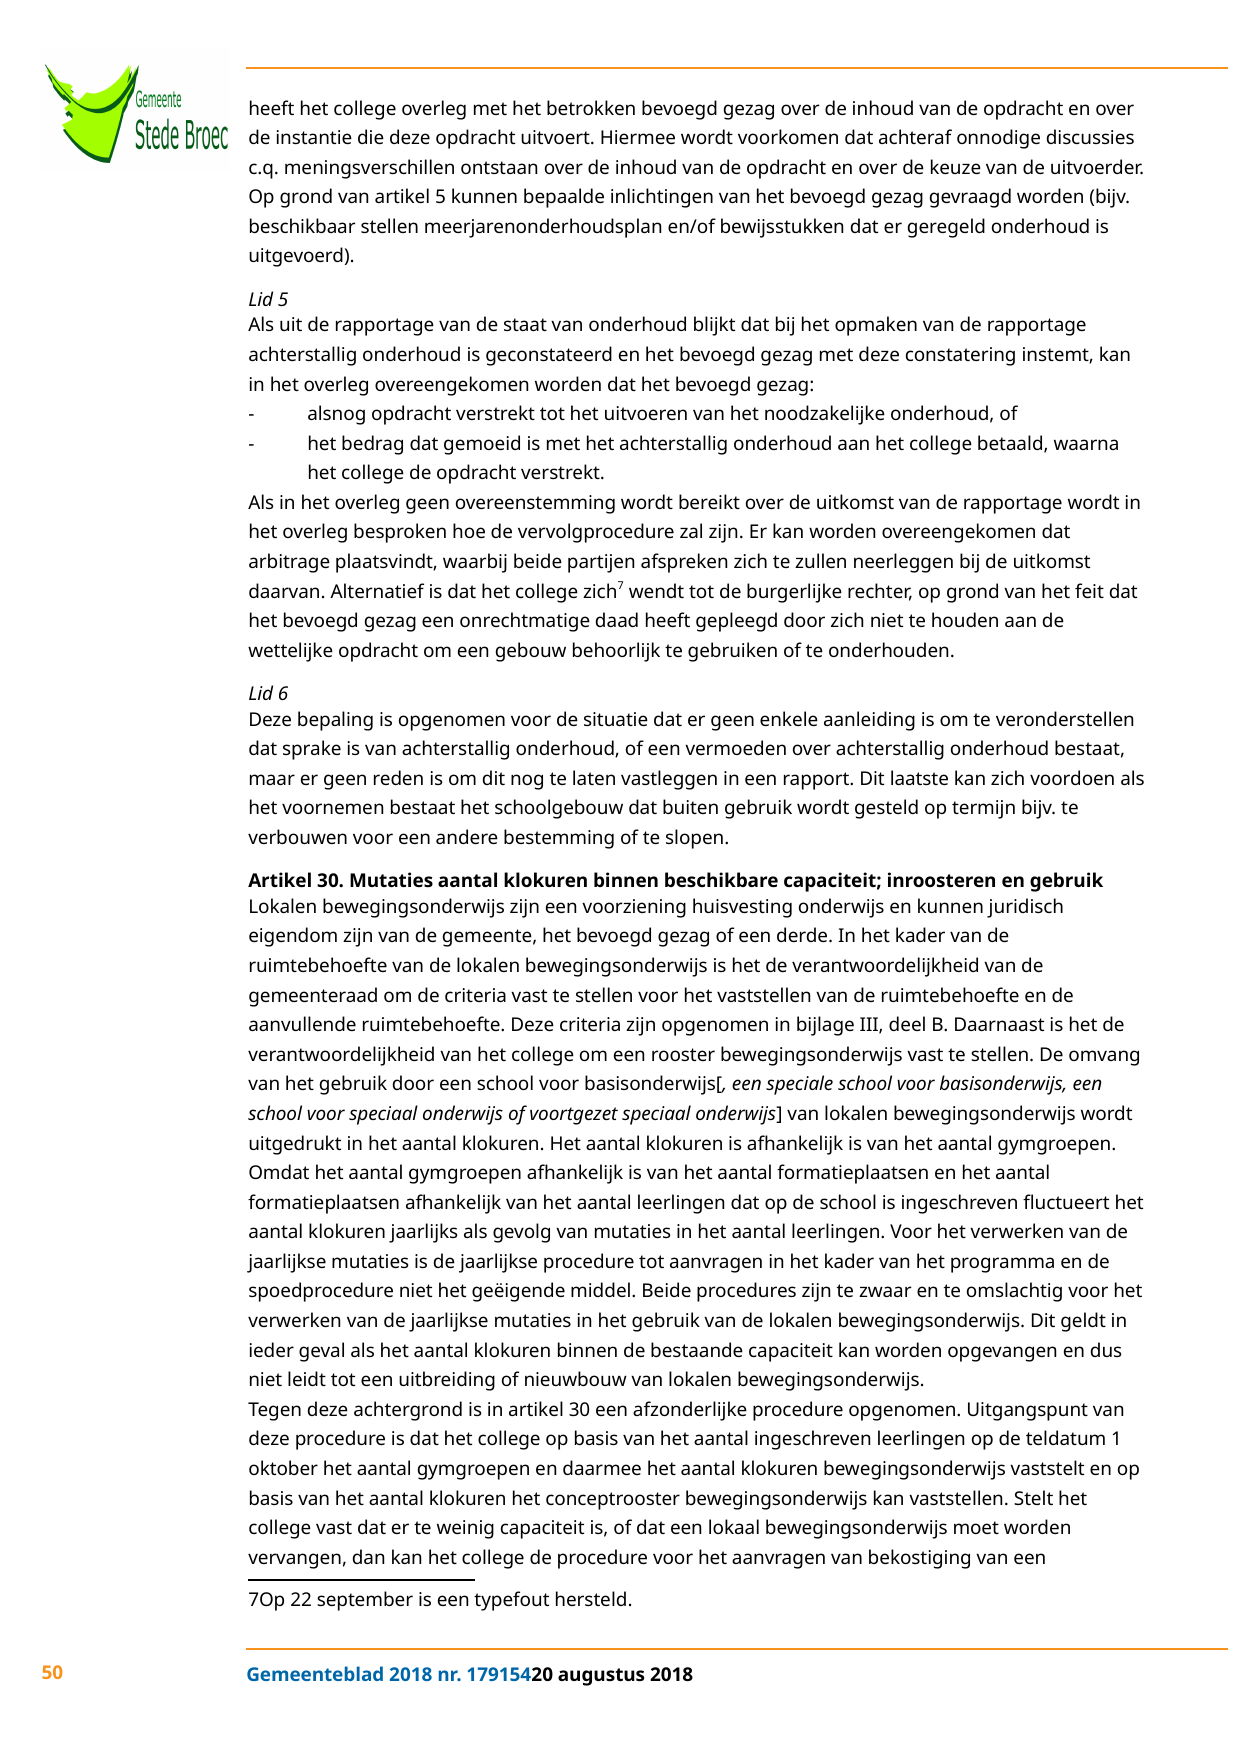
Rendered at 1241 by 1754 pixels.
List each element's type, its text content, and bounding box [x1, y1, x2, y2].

list het bedrag dat gemoeid is met het achterstallig onderhoud aan het college betaald, waarna het college de opdracht verstrekt. [248, 430, 1152, 485]
text Tegen deze achtergrond is in artikel 30 een afzonderlijke procedure opgenomen. Uitgangspunt van deze procedure is dat het college op basis van het aantal ingeschreven leerlingen op de teldatum 1 oktober het aantal gymgroepen en daarmee het aantal klokuren bewegingsonderwijs vaststelt en op basis van het aantal klokuren het conceptrooster bewegingsonderwijs kan vaststellen. Stelt het college vast dat er te weinig capaciteit is, of dat een lokaal bewegingsonderwijs moet worden vervangen, dan kan het college de procedure voor het aanvragen van bekostiging van een [248, 1396, 1152, 1569]
text heeft het college overleg met het betrokken bevoegd gezag over de inhoud van de opdracht en over de instantie die deze opdracht uitvoert. Hiermee wordt voorkomen dat achteraf onnodige discussies c.q. meningsverschillen ontstaan over de inhoud van de opdracht en over de keuze van de uitvoerder. Op grond van artikel 5 kunnen bepaalde inlichtingen van het bevoegd gezag gevraagd worden (bijv. beschikbaar stellen meerjarenonderhoudsplan en/of bewijsstukken dat er geregeld onderhoud is uitgevoerd). [248, 95, 1152, 268]
list alsnog opdracht verstrekt tot het uitvoeren van het noodzakelijke onderhoud, of [248, 400, 1152, 426]
text Deze bepaling is opgenomen voor de situatie dat er geen enkele aanleiding is om te veronderstellen dat sprake is van achterstallig onderhoud, of een vermoeden over achterstallig onderhoud bestaat, maar er geen reden is om dit nog te laten vastleggen in een rapport. Dit laatste kan zich voordoen als het voornemen bestaat het schoolgebouw dat buiten gebruik wordt gesteld op termijn bijv. te verbouwen voor een andere bestemming of te slopen. [248, 706, 1152, 850]
text Als uit de rapportage van de staat van onderhoud blijkt dat bij het opmaken van de rapportage achterstallig onderhoud is geconstateerd en het bevoegd gezag met deze constatering instemt, kan in het overleg overeengekomen worden dat het bevoegd gezag: [248, 312, 1152, 396]
text Op 22 september is een typefout hersteld. [248, 1586, 1152, 1612]
text Lid 6 [248, 680, 1152, 706]
text Lid 5 [248, 286, 1152, 312]
text Lokalen bewegingsonderwijs zijn een voorziening huisvesting onderwijs en kunnen juridisch eigendom zijn van de gemeente, het bevoegd gezag of een derde. In het kader van de ruimtebehoefte van de lokalen bewegingsonderwijs is het de verantwoordelijkheid van de gemeenteraad om de criteria vast te stellen voor het vaststellen van de ruimtebehoefte en de aanvullende ruimtebehoefte. Deze criteria zijn opgenomen in bijlage III, deel B. Daarnaast is het de verantwoordelijkheid van het college om een rooster bewegingsonderwijs vast te stellen. De omvang van het gebruik door een school voor basisonderwijs[, een speciale school voor basisonderwijs, een school voor speciaal onderwijs of voortgezet speciaal onderwijs] van lokalen bewegingsonderwijs wordt uitgedrukt in het aantal klokuren. Het aantal klokuren is afhankelijk is van het aantal gymgroepen. Omdat het aantal gymgroepen afhankelijk is van het aantal formatieplaatsen en het aantal formatieplaatsen afhankelijk van het aantal leerlingen dat op de school is ingeschreven fluctueert het aantal klokuren jaarlijks als gevolg van mutaties in het aantal leerlingen. Voor het verwerken van de jaarlijkse mutaties is de jaarlijkse procedure tot aanvragen in het kader van het programma en de spoedprocedure niet het geëigende middel. Beide procedures zijn te zwaar en te omslachtig voor het verwerken van de jaarlijkse mutaties in het gebruik van de lokalen bewegingsonderwijs. Dit geldt in ieder geval als het aantal klokuren binnen de bestaande capaciteit kan worden opgevangen en dus niet leidt tot een uitbreiding of nieuwbouw van lokalen bewegingsonderwijs. [248, 893, 1152, 1392]
picture [41, 47, 231, 172]
text Als in het overleg geen overeenstemming wordt bereikt over de uitkomst van de rapportage wordt in het overleg besproken hoe de vervolgprocedure zal zijn. Er kan worden overeengekomen dat arbitrage plaatsvindt, waarbij beide partijen afspreken zich te zullen neerleggen bij de uitkomst daarvan. Alternatief is dat het college zich wendt tot de burgerlijke rechter, op grond van het feit dat het bevoegd gezag een onrechtmatige daad heeft gepleegd door zich niet te houden aan de wettelijke opdracht om een gebouw behoorlijk te gebruiken of te onderhouden. [248, 489, 1152, 663]
text Artikel 30. Mutaties aantal klokuren binnen beschikbare capaciteit; inroosteren en gebruik [248, 867, 1152, 893]
